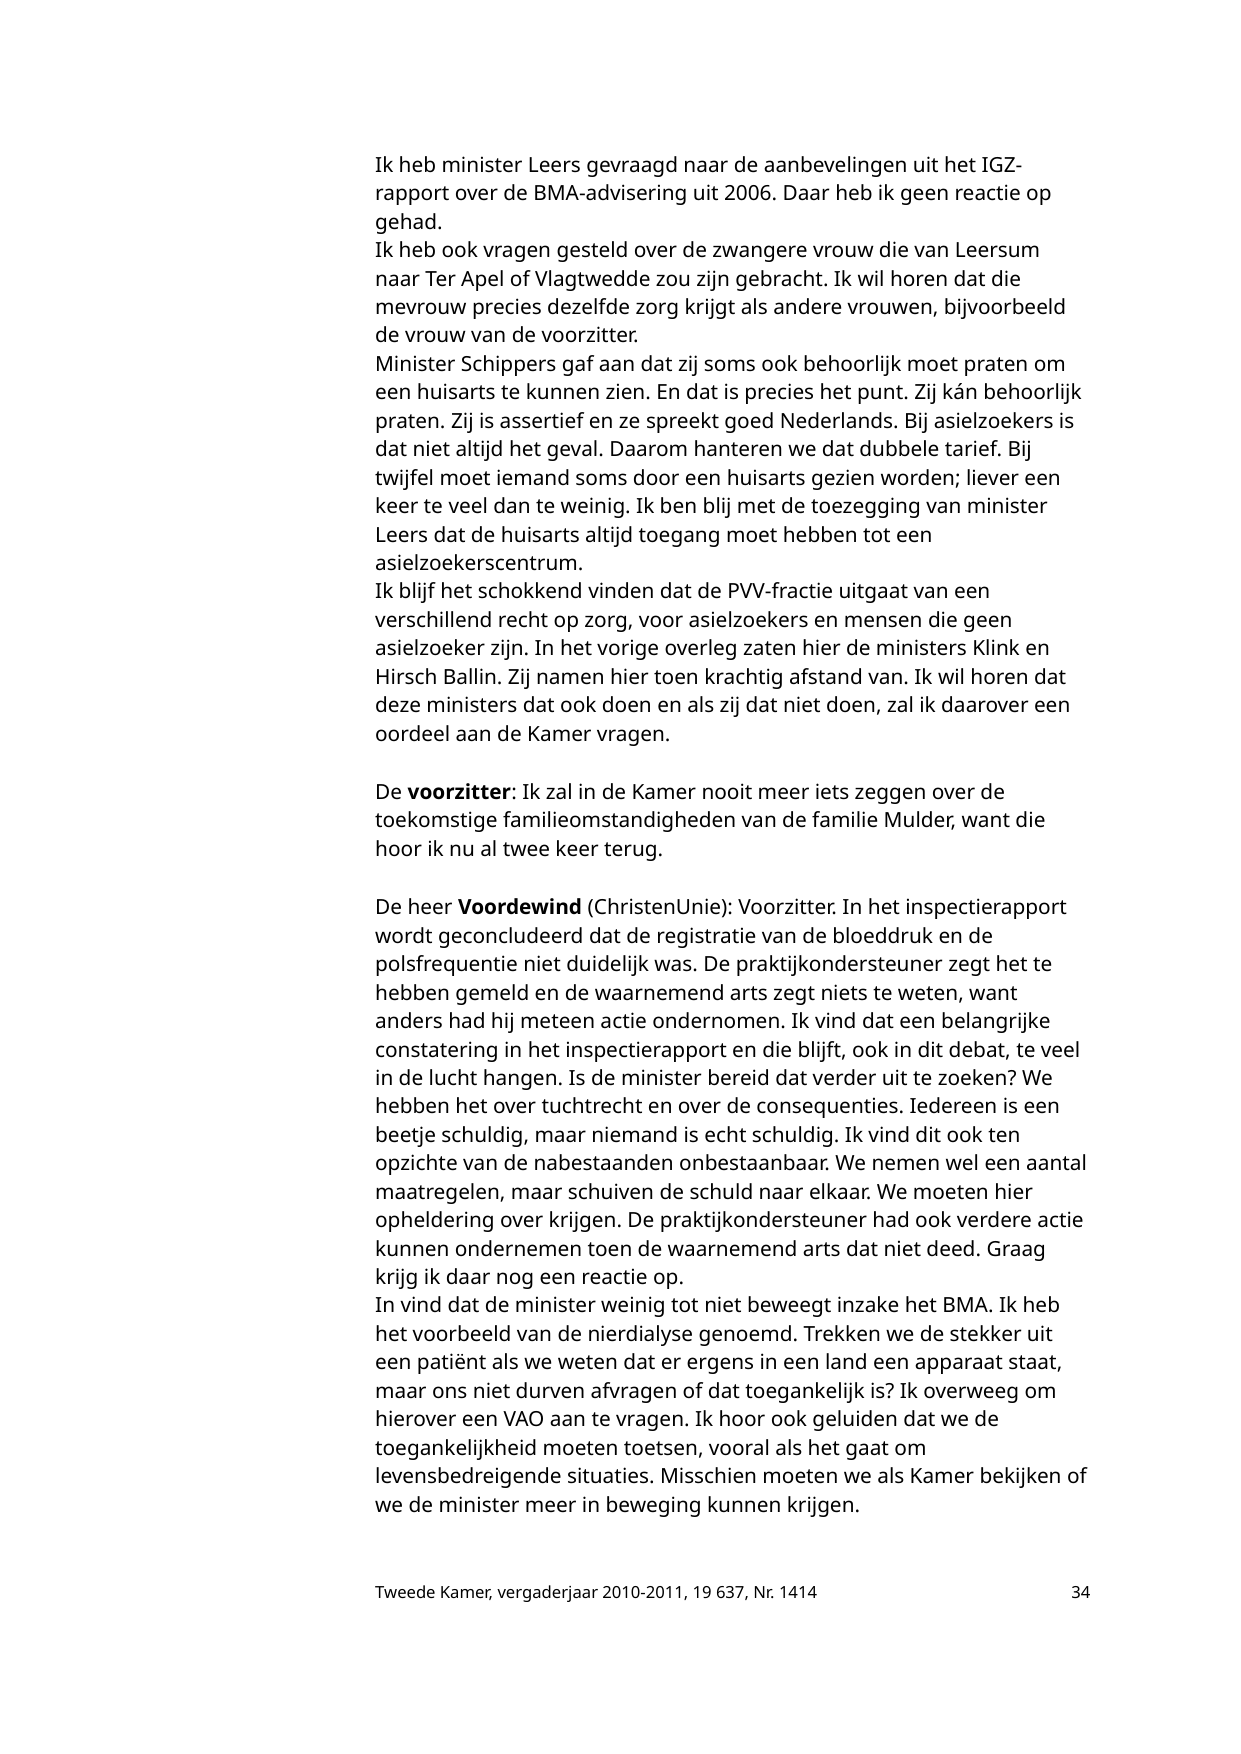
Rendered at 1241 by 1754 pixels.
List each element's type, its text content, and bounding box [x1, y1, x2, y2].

text In vind dat de minister weinig tot niet beweegt inzake het BMA. Ik heb het voorbeeld van de nierdialyse genoemd. Trekken we de stekker uit een patiënt als we weten dat er ergens in een land een apparaat staat, maar ons niet durven afvragen of dat toegankelijk is? Ik overweeg om hierover een VAO aan te vragen. Ik hoor ook geluiden dat we de toegankelijkheid moeten toetsen, vooral als het gaat om levensbedreigende situaties. Misschien moeten we als Kamer bekijken of we de minister meer in beweging kunnen krijgen. [375, 1291, 1090, 1518]
text Ik heb ook vragen gesteld over de zwangere vrouw die van Leersum naar Ter Apel of Vlagtwedde zou zijn gebracht. Ik wil horen dat die mevrouw precies dezelfde zorg krijgt als andere vrouwen, bijvoorbeeld de vrouw van de voorzitter. [375, 235, 1090, 349]
text De heer Voordewind (ChristenUnie): Voorzitter. In het inspectierapport wordt geconcludeerd dat de registratie van de bloeddruk en de polsfrequentie niet duidelijk was. De praktijkondersteuner zegt het te hebben gemeld en de waarnemend arts zegt niets te weten, want anders had hij meteen actie ondernomen. Ik vind dat een belangrijke constatering in het inspectierapport en die blijft, ook in dit debat, te veel in de lucht hangen. Is de minister bereid dat verder uit te zoeken? We hebben het over tuchtrecht en over de consequenties. Iedereen is een beetje schuldig, maar niemand is echt schuldig. Ik vind dit ook ten opzichte van de nabestaanden onbestaanbaar. We nemen wel een aantal maatregelen, maar schuiven de schuld naar elkaar. We moeten hier opheldering over krijgen. De praktijkondersteuner had ook verdere actie kunnen ondernemen toen de waarnemend arts dat niet deed. Graag krijg ik daar nog een reactie op. [375, 892, 1090, 1291]
text Minister Schippers gaf aan dat zij soms ook behoorlijk moet praten om een huisarts te kunnen zien. En dat is precies het punt. Zij kán behoorlijk praten. Zij is assertief en ze spreekt goed Nederlands. Bij asielzoekers is dat niet altijd het geval. Daarom hanteren we dat dubbele tarief. Bij twijfel moet iemand soms door een huisarts gezien worden; liever een keer te veel dan te weinig. Ik ben blij met de toezegging van minister Leers dat de huisarts altijd toegang moet hebben tot een asielzoekerscentrum. [375, 349, 1090, 577]
text Ik blijf het schokkend vinden dat de PVV-fractie uitgaat van een verschillend recht op zorg, voor asielzoekers en mensen die geen asielzoeker zijn. In het vorige overleg zaten hier de ministers Klink en Hirsch Ballin. Zij namen hier toen krachtig afstand van. Ik wil horen dat deze ministers dat ook doen en als zij dat niet doen, zal ik daarover een oordeel aan de Kamer vragen. [375, 577, 1090, 747]
text Ik heb minister Leers gevraagd naar de aanbevelingen uit het IGZ-rapport over de BMA-advisering uit 2006. Daar heb ik geen reactie op gehad. [375, 150, 1090, 235]
text De voorzitter: Ik zal in de Kamer nooit meer iets zeggen over de toekomstige familieomstandigheden van de familie Mulder, want die hoor ik nu al twee keer terug. [375, 777, 1090, 862]
